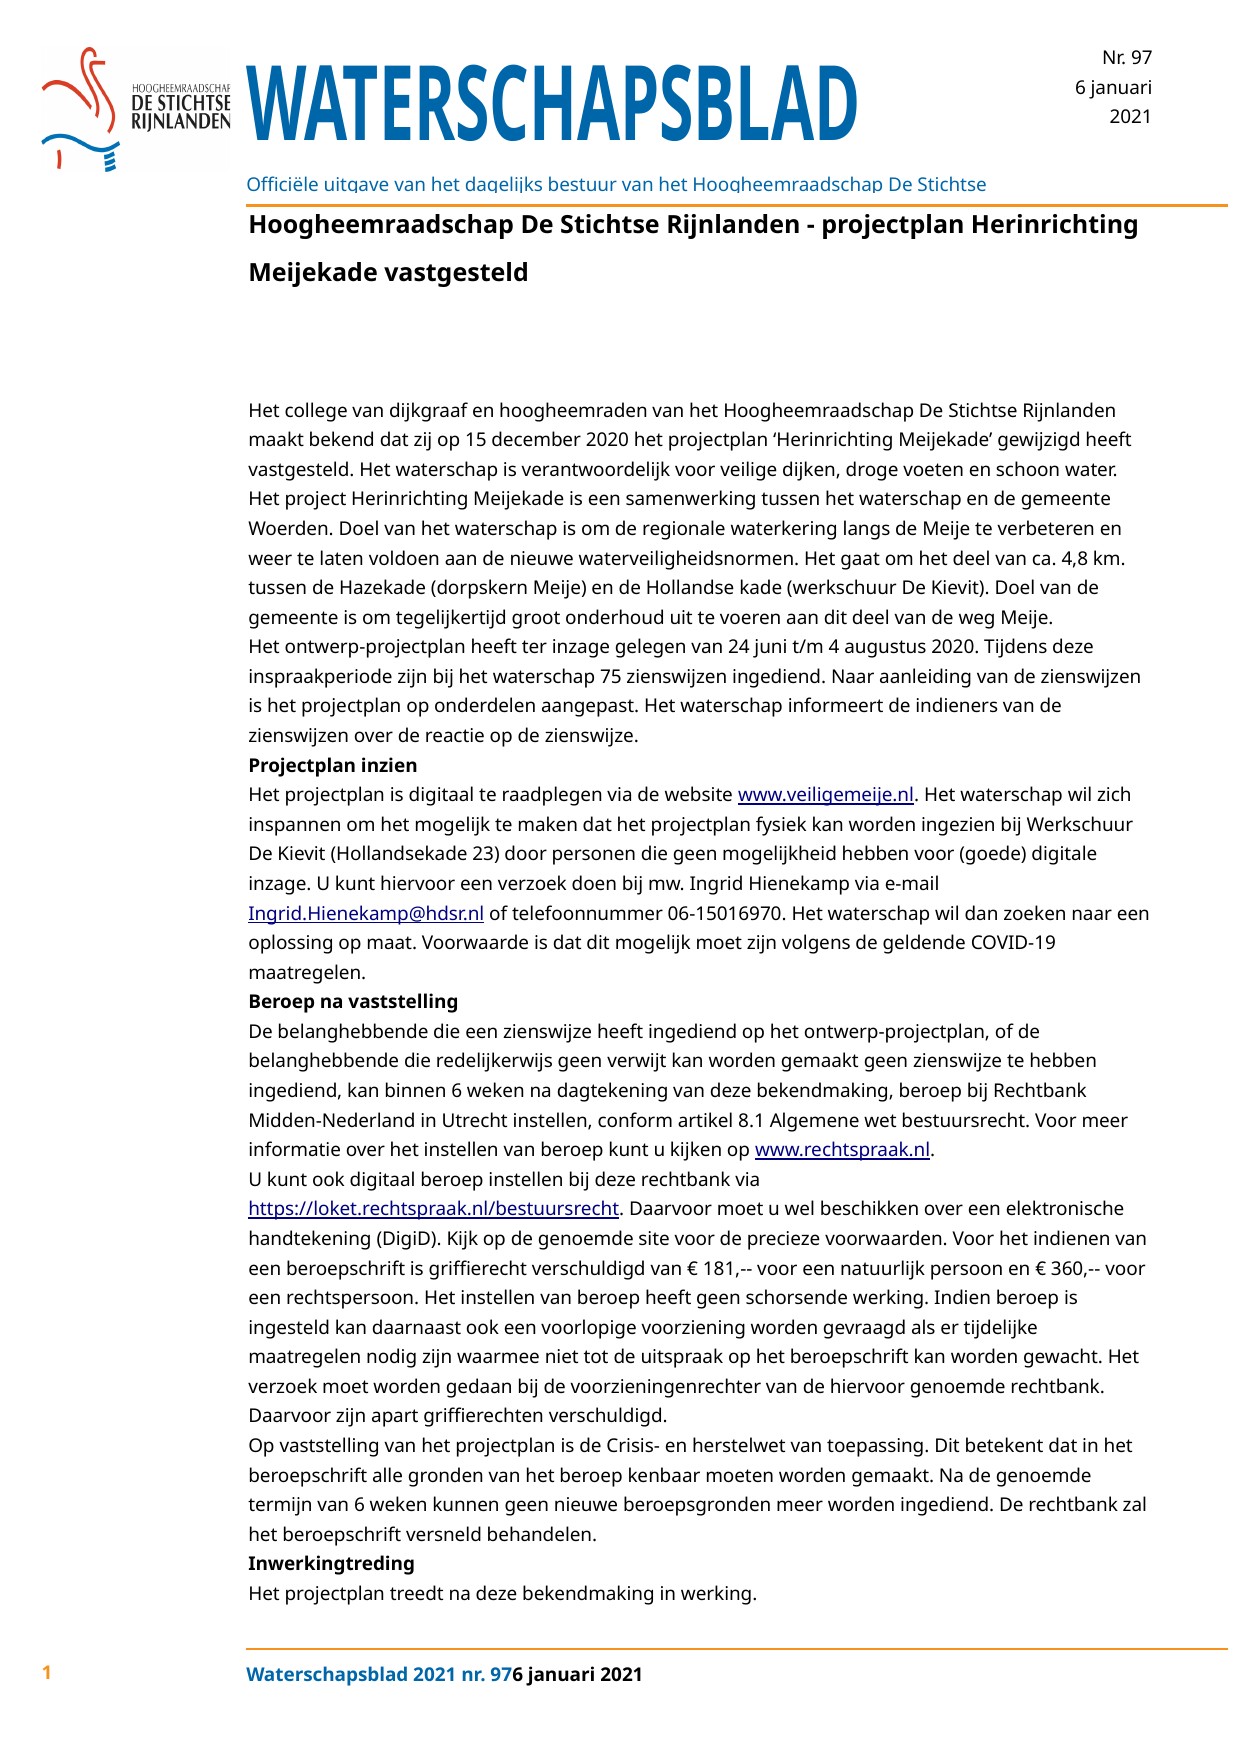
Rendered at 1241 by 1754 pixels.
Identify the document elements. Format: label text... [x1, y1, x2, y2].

text Op vaststelling van het projectplan is de Crisis- en herstelwet van toepassing. Dit betekent dat in het beroepschrift alle gronden van het beroep kenbaar moeten worden gemaakt. Na de genoemde termijn van 6 weken kunnen geen nieuwe beroepsgronden meer worden ingediend. De rechtbank zal het beroepschrift versneld behandelen. [248, 1432, 1152, 1547]
text Het projectplan is digitaal te raadplegen via de website www.veiligemeije.nl. Het waterschap wil zich inspannen om het mogelijk te maken dat het projectplan fysiek kan worden ingezien bij Werkschuur De Kievit (Hollandsekade 23) door personen die geen mogelijkheid hebben voor (goede) digitale inzage. U kunt hiervoor een verzoek doen bij mw. Ingrid Hienekamp via e-mail Ingrid.Hienekamp@hdsr.nl of telefoonnummer 06-15016970. Het waterschap wil dan zoeken naar een oplossing op maat. Voorwaarde is dat dit mogelijk moet zijn volgens de geldende COVID-19 maatregelen. [248, 781, 1152, 984]
text Het college van dijkgraaf en hoogheemraden van het Hoogheemraadschap De Stichtse Rijnlanden maakt bekend dat zij op 15 december 2020 het projectplan ‘Herinrichting Meijekade’ gewijzigd heeft vastgesteld. Het waterschap is verantwoordelijk voor veilige dijken, droge voeten en schoon water. Het project Herinrichting Meijekade is een samenwerking tussen het waterschap en de gemeente Woerden. Doel van het waterschap is om de regionale waterkering langs de Meije te verbeteren en weer te laten voldoen aan de nieuwe waterveiligheidsnormen. Het gaat om het deel van ca. 4,8 km. tussen de Hazekade (dorpskern Meije) en de Hollandse kade (werkschuur De Kievit). Doel van de gemeente is om tegelijkertijd groot onderhoud uit te voeren aan dit deel van de weg Meije. [248, 397, 1152, 629]
text Inwerkingtreding [248, 1551, 1152, 1576]
picture [41, 47, 231, 172]
text U kunt ook digitaal beroep instellen bij deze rechtbank via https://loket.rechtspraak.nl/bestuursrecht. Daarvoor moet u wel beschikken over een elektronische handtekening (DigiD). Kijk op de genoemde site voor de precieze voorwaarden. Voor het indienen van een beroepschrift is griffierecht verschuldigd van € 181,-- voor een natuurlijk persoon en € 360,-- voor een rechtspersoon. Het instellen van beroep heeft geen schorsende werking. Indien beroep is ingesteld kan daarnaast ook een voorlopige voorziening worden gevraagd als er tijdelijke maatregelen nodig zijn waarmee niet tot de uitspraak op het beroepschrift kan worden gewacht. Het verzoek moet worden gedaan bij de voorzieningenrechter van de hiervoor genoemde rechtbank. Daarvoor zijn apart griffierechten verschuldigd. [248, 1166, 1152, 1428]
text Het projectplan treedt na deze bekendmaking in werking. [248, 1580, 1152, 1606]
text Beroep na vaststelling [248, 988, 1152, 1014]
text De belanghebbende die een zienswijze heeft ingediend op het ontwerp-projectplan, of de belanghebbende die redelijkerwijs geen verwijt kan worden gemaakt geen zienswijze te hebben ingediend, kan binnen 6 weken na dagtekening van deze bekendmaking, beroep bij Rechtbank Midden-Nederland in Utrecht instellen, conform artikel 8.1 Algemene wet bestuursrecht. Voor meer informatie over het instellen van beroep kunt u kijken op www.rechtspraak.nl. [248, 1018, 1152, 1162]
text Projectplan inzien [248, 752, 1152, 777]
text Het ontwerp-projectplan heeft ter inzage gelegen van 24 juni t/m 4 augustus 2020. Tijdens deze inspraakperiode zijn bij het waterschap 75 zienswijzen ingediend. Naar aanleiding van de zienswijzen is het projectplan op onderdelen aangepast. Het waterschap informeert de indieners van de zienswijzen over de reactie op de zienswijze. [248, 633, 1152, 748]
text Hoogheemraadschap De Stichtse Rijnlanden - projectplan Herinrichting Meijekade vastgesteld [248, 207, 1152, 288]
